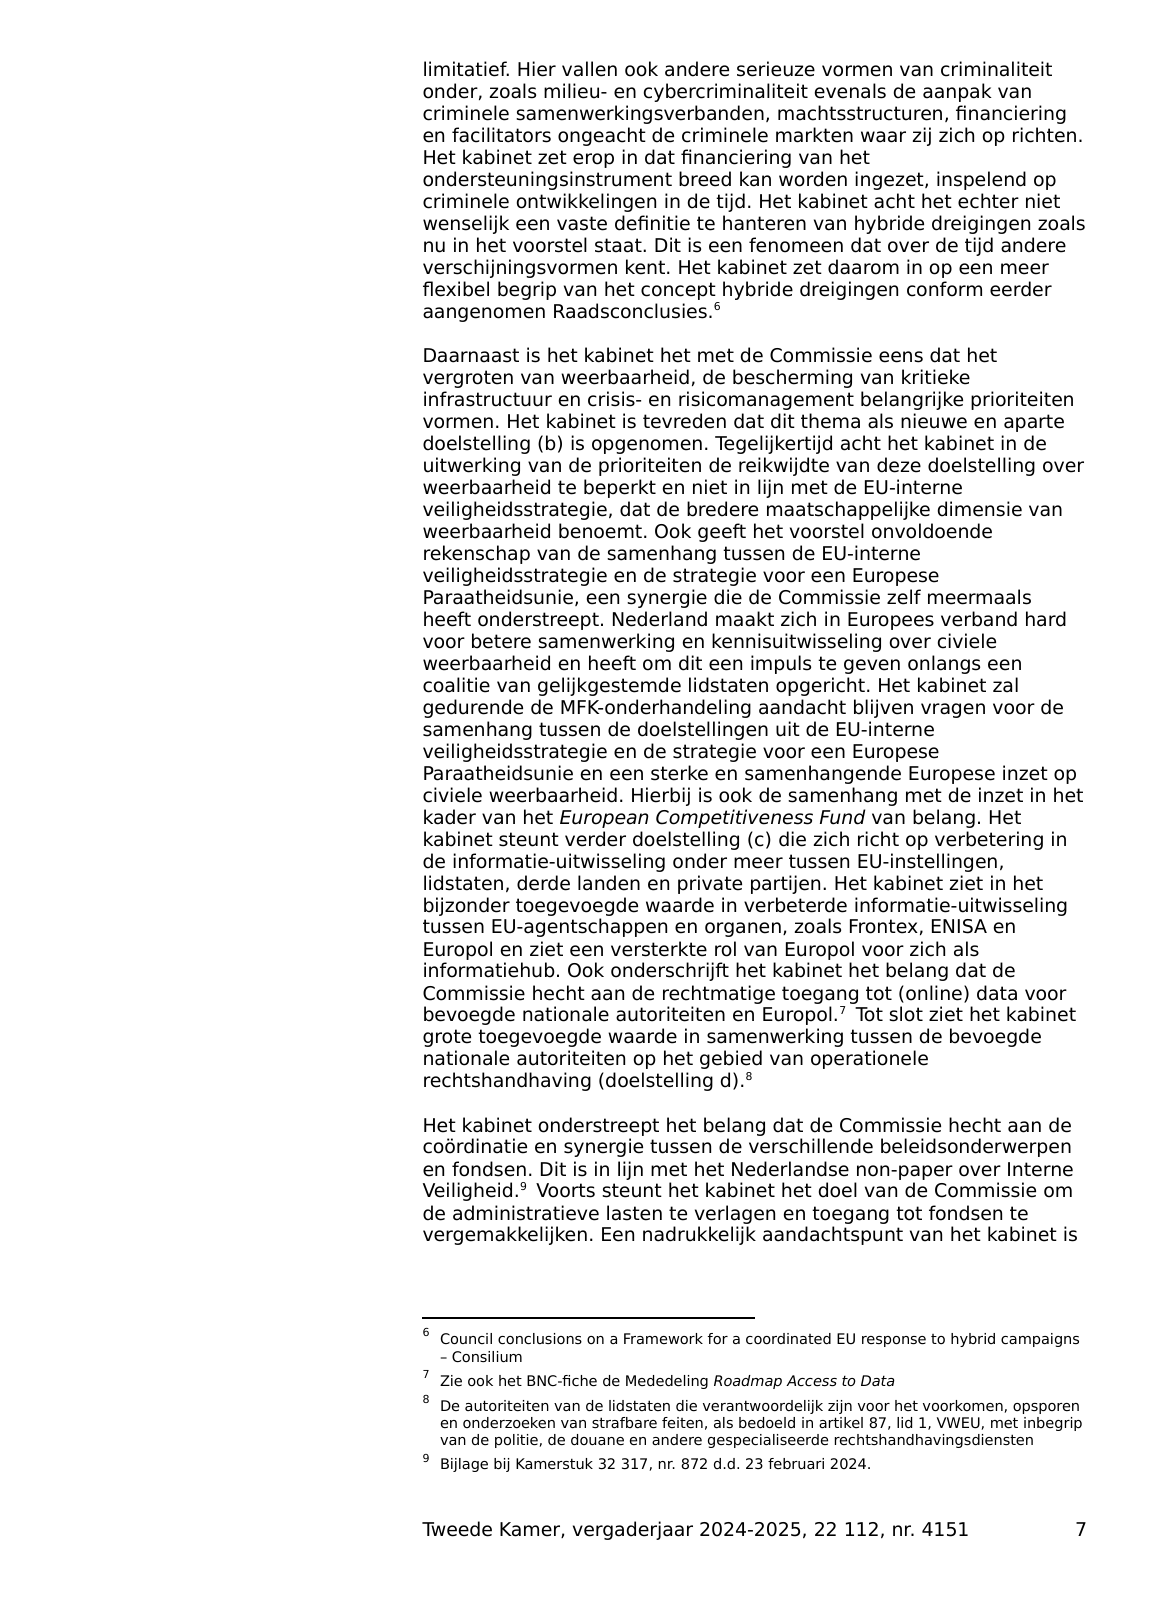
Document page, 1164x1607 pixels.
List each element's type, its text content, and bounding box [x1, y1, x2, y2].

text De autoriteiten van de lidstaten die verantwoordelijk zijn voor het voorkomen, opsporen en onderzoeken van strafbare feiten, als bedoeld in artikel 87, lid 1, VWEU, met inbegrip van de politie, de douane en andere gespecialiseerde rechtshandhavingsdiensten [422, 1393, 1087, 1449]
text Zie ook het BNC-fiche de Mededeling Roadmap Access to Data [422, 1368, 1087, 1391]
text Het kabinet onderstreept het belang dat de Commissie hecht aan de coördinatie en synergie tussen de verschillende beleidsonderwerpen en fondsen. Dit is in lijn met het Nederlandse non-paper over Interne Veiligheid. Voorts steunt het kabinet het doel van de Commissie om de administratieve lasten te verlagen en toegang tot fondsen te vergemakkelijken. Een nadrukkelijk aandachtspunt van het kabinet is [422, 1114, 1087, 1246]
text Daarnaast is het kabinet het met de Commissie eens dat het vergroten van weerbaarheid, de bescherming van kritieke infrastructuur en crisis- en risicomanagement belangrijke prioriteiten vormen. Het kabinet is tevreden dat dit thema als nieuwe en aparte doelstelling (b) is opgenomen. Tegelijkertijd acht het kabinet in de uitwerking van de prioriteiten de reikwijdte van deze doelstelling over weerbaarheid te beperkt en niet in lijn met de EU-interne veiligheidsstrategie, dat de bredere maatschappelijke dimensie van weerbaarheid benoemt. Ook geeft het voorstel onvoldoende rekenschap van de samenhang tussen de EU-interne veiligheidsstrategie en de strategie voor een Europese Paraatheidsunie, een synergie die de Commissie zelf meermaals heeft onderstreept. Nederland maakt zich in Europees verband hard voor betere samenwerking en kennisuitwisseling over civiele weerbaarheid en heeft om dit een impuls te geven onlangs een coalitie van gelijkgestemde lidstaten opgericht. Het kabinet zal gedurende de MFK-onderhandeling aandacht blijven vragen voor de samenhang tussen de doelstellingen uit de EU-interne veiligheidsstrategie en de strategie voor een Europese Paraatheidsunie en een sterke en samenhangende Europese inzet op civiele weerbaarheid. Hierbij is ook de samenhang met de inzet in het kader van het European Competitiveness Fund van belang. Het kabinet steunt verder doelstelling (c) die zich richt op verbetering in de informatie-uitwisseling onder meer tussen EU-instellingen, lidstaten, derde landen en private partijen. Het kabinet ziet in het bijzonder toegevoegde waarde in verbeterde informatie-uitwisseling tussen EU-agentschappen en organen, zoals Frontex, ENISA en Europol en ziet een versterkte rol van Europol voor zich als informatiehub. Ook onderschrijft het kabinet het belang dat de Commissie hecht aan de rechtmatige toegang tot (online) data voor bevoegde nationale autoriteiten en Europol. Tot slot ziet het kabinet grote toegevoegde waarde in samenwerking tussen de bevoegde nationale autoriteiten op het gebied van operationele rechtshandhaving (doelstelling d). [422, 345, 1087, 1092]
text Bijlage bij Kamerstuk 32 317, nr. 872 d.d. 23 februari 2024. [422, 1452, 1087, 1474]
text Council conclusions on a Framework for a coordinated EU response to hybrid campaigns – Consilium [422, 1327, 1087, 1366]
text limitatief. Hier vallen ook andere serieuze vormen van criminaliteit onder, zoals milieu- en cybercriminaliteit evenals de aanpak van criminele samenwerkingsverbanden, machtsstructuren, financiering en facilitators ongeacht de criminele markten waar zij zich op richten. Het kabinet zet erop in dat financiering van het ondersteuningsinstrument breed kan worden ingezet, inspelend op criminele ontwikkelingen in de tijd. Het kabinet acht het echter niet wenselijk een vaste definitie te hanteren van hybride dreigingen zoals nu in het voorstel staat. Dit is een fenomeen dat over de tijd andere verschijningsvormen kent. Het kabinet zet daarom in op een meer flexibel begrip van het concept hybride dreigingen conform eerder aangenomen Raadsconclusies. [422, 59, 1087, 323]
